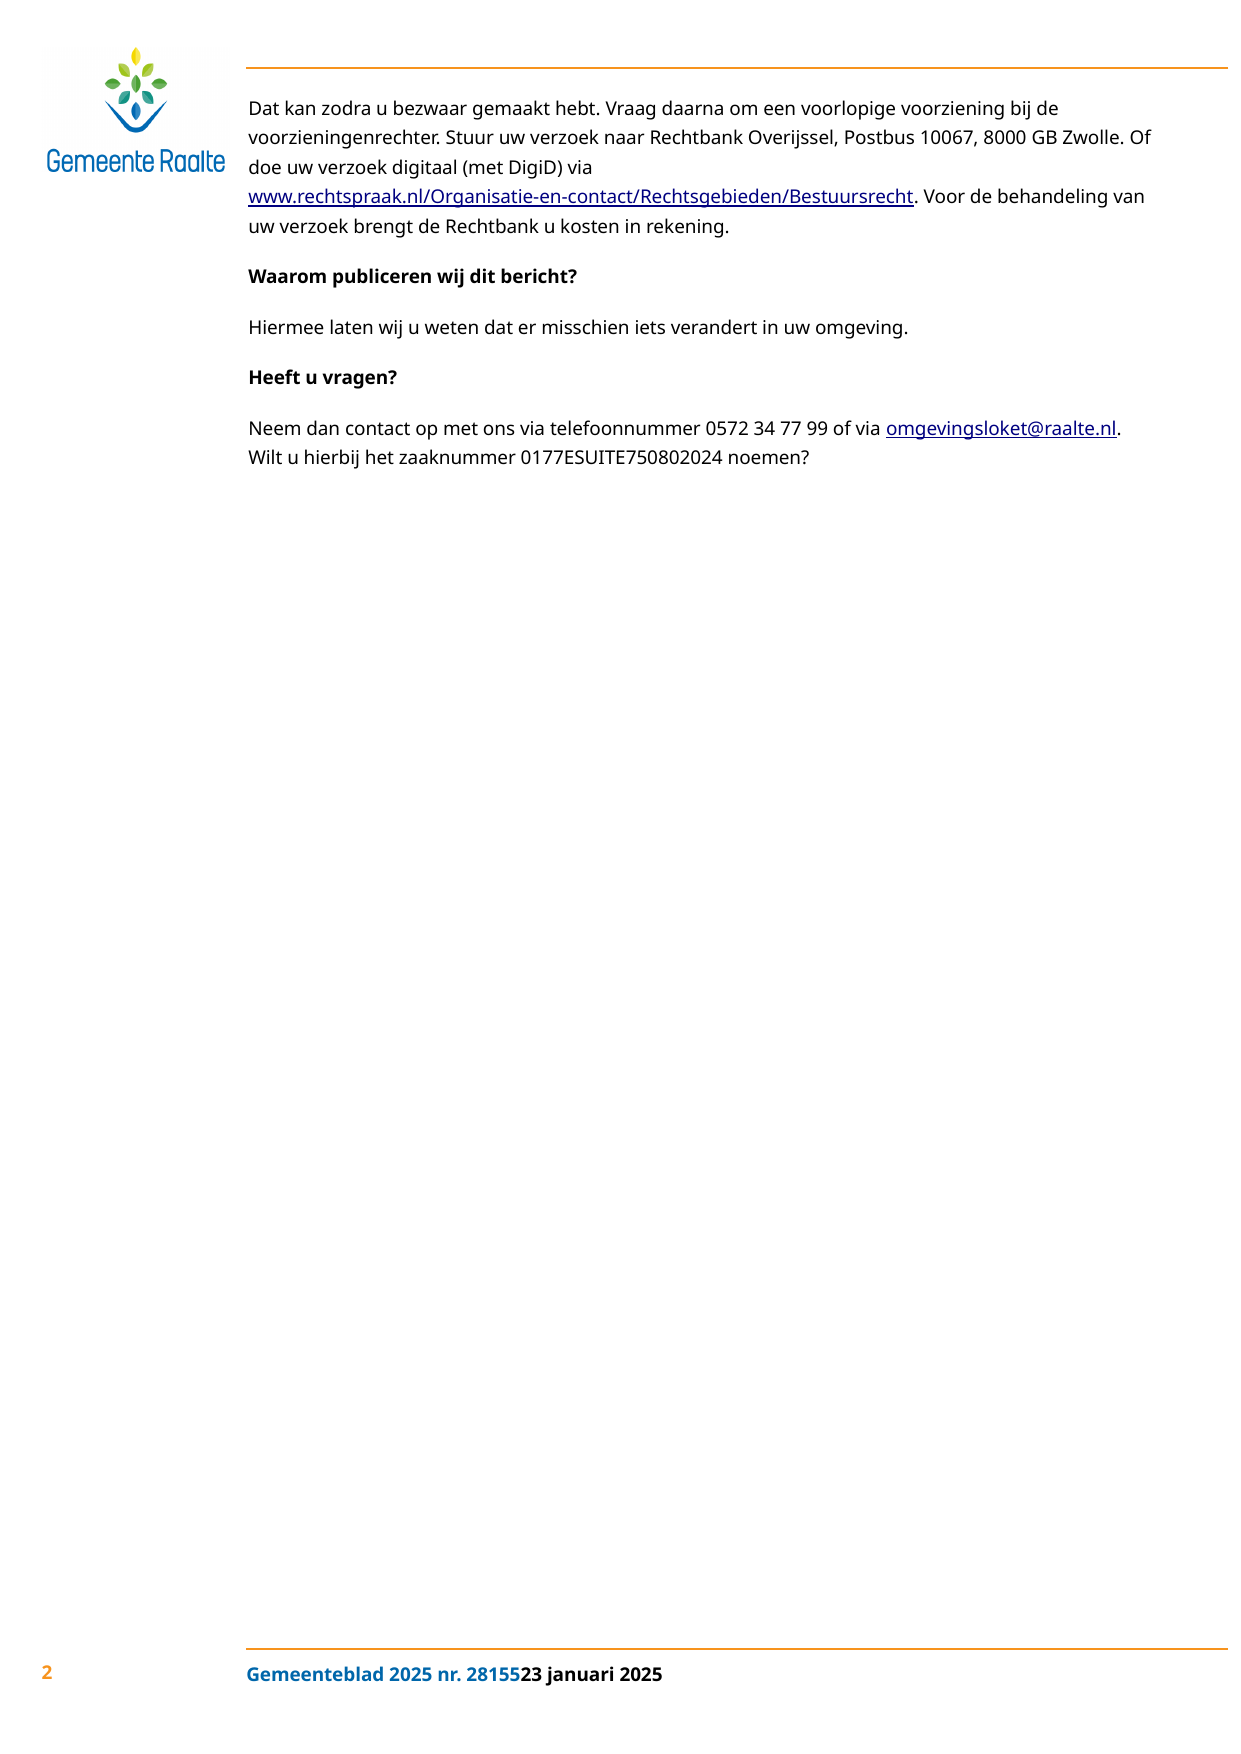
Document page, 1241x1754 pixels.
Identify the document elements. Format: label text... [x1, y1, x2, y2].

text Neem dan contact op met ons via telefoonnummer 0572 34 77 99 of via omgevingsloket@raalte.nl. Wilt u hierbij het zaaknummer 0177ESUITE750802024 noemen? [248, 415, 1152, 470]
text Waarom publiceren wij dit bericht? [248, 263, 1152, 289]
text Heeft u vragen? [248, 364, 1152, 390]
text Hiermee laten wij u weten dat er misschien iets verandert in uw omgeving. [248, 314, 1152, 340]
picture [41, 47, 231, 172]
text Dat kan zodra u bezwaar gemaakt hebt. Vraag daarna om een voorlopige voorziening bij de voorzieningenrechter. Stuur uw verzoek naar Rechtbank Overijssel, Postbus 10067, 8000 GB Zwolle. Of doe uw verzoek digitaal (met DigiD) via www.rechtspraak.nl/Organisatie-en-contact/Rechtsgebieden/Bestuursrecht. Voor de behandeling van uw verzoek brengt de Rechtbank u kosten in rekening. [248, 95, 1152, 239]
